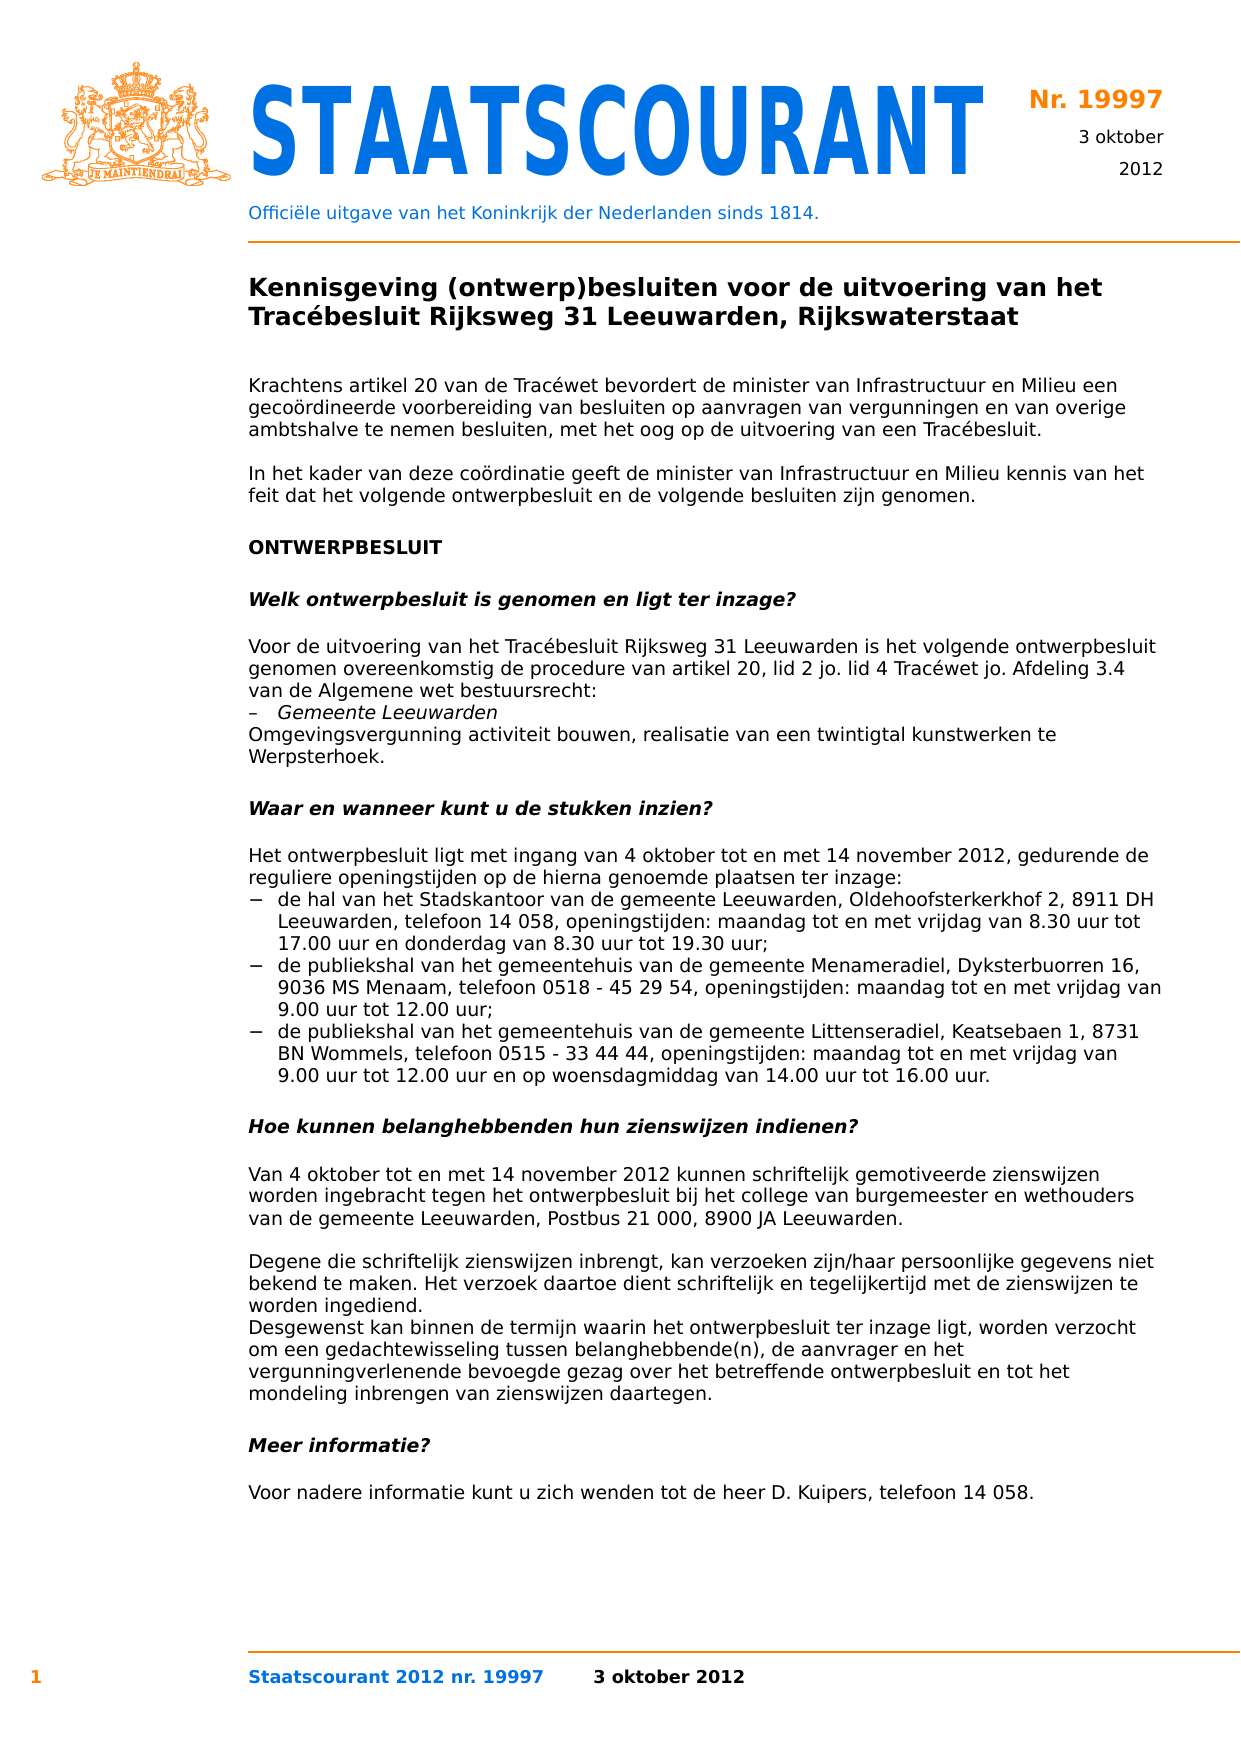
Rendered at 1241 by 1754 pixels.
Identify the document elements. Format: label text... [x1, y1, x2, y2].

text − de hal van het Stadskantoor van de gemeente Leeuwarden, Oldehoofsterkerkhof 2, 8911 DH Leeuwarden, telefoon 14 058, openingstijden: maandag tot en met vrijdag van 8.30 uur tot 17.00 uur en donderdag van 8.30 uur tot 19.30 uur; [248, 889, 1163, 954]
text – Gemeente Leeuwarden [248, 702, 1163, 724]
table_cell 2012 [998, 153, 1240, 203]
text Voor nadere informatie kunt u zich wenden tot de heer D. Kuipers, telefoon 14 058. [248, 1482, 1163, 1504]
table_header Nr. 19997 [998, 62, 1240, 121]
table_cell Officiële uitgave van het Koninkrijk der Nederlanden sinds 1814. [248, 203, 1240, 241]
text Van 4 oktober tot en met 14 november 2012 kunnen schriftelijk gemotiveerde zienswijzen worden ingebracht tegen het ontwerpbesluit bij het college van burgemeester en wethouders van de gemeente Leeuwarden, Postbus 21 000, 8900 JA Leeuwarden. [248, 1163, 1163, 1229]
table_cell 3 oktober [998, 121, 1240, 153]
text − de publiekshal van het gemeentehuis van de gemeente Littenseradiel, Keatsebaen 1, 8731 BN Wommels, telefoon 0515 - 33 44 44, openingstijden: maandag tot en met vrijdag van 9.00 uur tot 12.00 uur en op woensdagmiddag van 14.00 uur tot 16.00 uur. [248, 1021, 1163, 1086]
text In het kader van deze coördinatie geeft de minister van Infrastructuur en Milieu kennis van het feit dat het volgende ontwerpbesluit en de volgende besluiten zijn genomen. [248, 463, 1163, 507]
text − de publiekshal van het gemeentehuis van de gemeente Menameradiel, Dyksterbuorren 16, 9036 MS Menaam, telefoon 0518 - 45 29 54, openingstijden: maandag tot en met vrijdag van 9.00 uur tot 12.00 uur; [248, 954, 1163, 1021]
text Voor de uitvoering van het Tracébesluit Rijksweg 31 Leeuwarden is het volgende ontwerpbesluit genomen overeenkomstig de procedure van artikel 20, lid 2 jo. lid 4 Tracéwet jo. Afdeling 3.4 van de Algemene wet bestuursrecht: [248, 636, 1163, 702]
subtitle ONTWERPBESLUIT [248, 537, 1163, 559]
text Desgewenst kan binnen de termijn waarin het ontwerpbesluit ter inzage ligt, worden verzocht om een gedachtewisseling tussen belanghebbende(n), de aanvrager en het vergunningverlenende bevoegde gezag over het betreffende ontwerpbesluit en tot het mondeling inbrengen van zienswijzen daartegen. [248, 1317, 1163, 1405]
subtitle Kennisgeving (ontwerp)besluiten voor de uitvoering van het Tracébesluit Rijksweg 31 Leeuwarden, Rijkswaterstaat [248, 273, 1163, 331]
text Degene die schriftelijk zienswijzen inbrengt, kan verzoeken zijn/haar persoonlijke gegevens niet bekend te maken. Het verzoek daartoe dient schriftelijk en tegelijkertijd met de zienswijzen te worden ingediend. [248, 1251, 1163, 1317]
text Krachtens artikel 20 van de Tracéwet bevordert de minister van Infrastructuur en Milieu een gecoördineerde voorbereiding van besluiten op aanvragen van vergunningen en van overige ambtshalve te nemen besluiten, met het oog op de uitvoering van een Tracébesluit. [248, 375, 1163, 441]
text Omgevingsvergunning activiteit bouwen, realisatie van een twintigtal kunstwerken te Werpsterhoek. [248, 724, 1163, 768]
subtitle Welk ontwerpbesluit is genomen en ligt ter inzage? [248, 589, 1163, 611]
subtitle Meer informatie? [248, 1435, 1163, 1457]
subtitle Hoe kunnen belanghebbenden hun zienswijzen indienen? [248, 1116, 1163, 1138]
text Het ontwerpbesluit ligt met ingang van 4 oktober tot en met 14 november 2012, gedurende de reguliere openingstijden op de hierna genoemde plaatsen ter inzage: [248, 845, 1163, 889]
table_header STAATSCOURANT [248, 62, 998, 203]
table_header [25, 62, 248, 241]
subtitle Waar en wanneer kunt u de stukken inzien? [248, 798, 1163, 820]
picture [41, 62, 231, 186]
